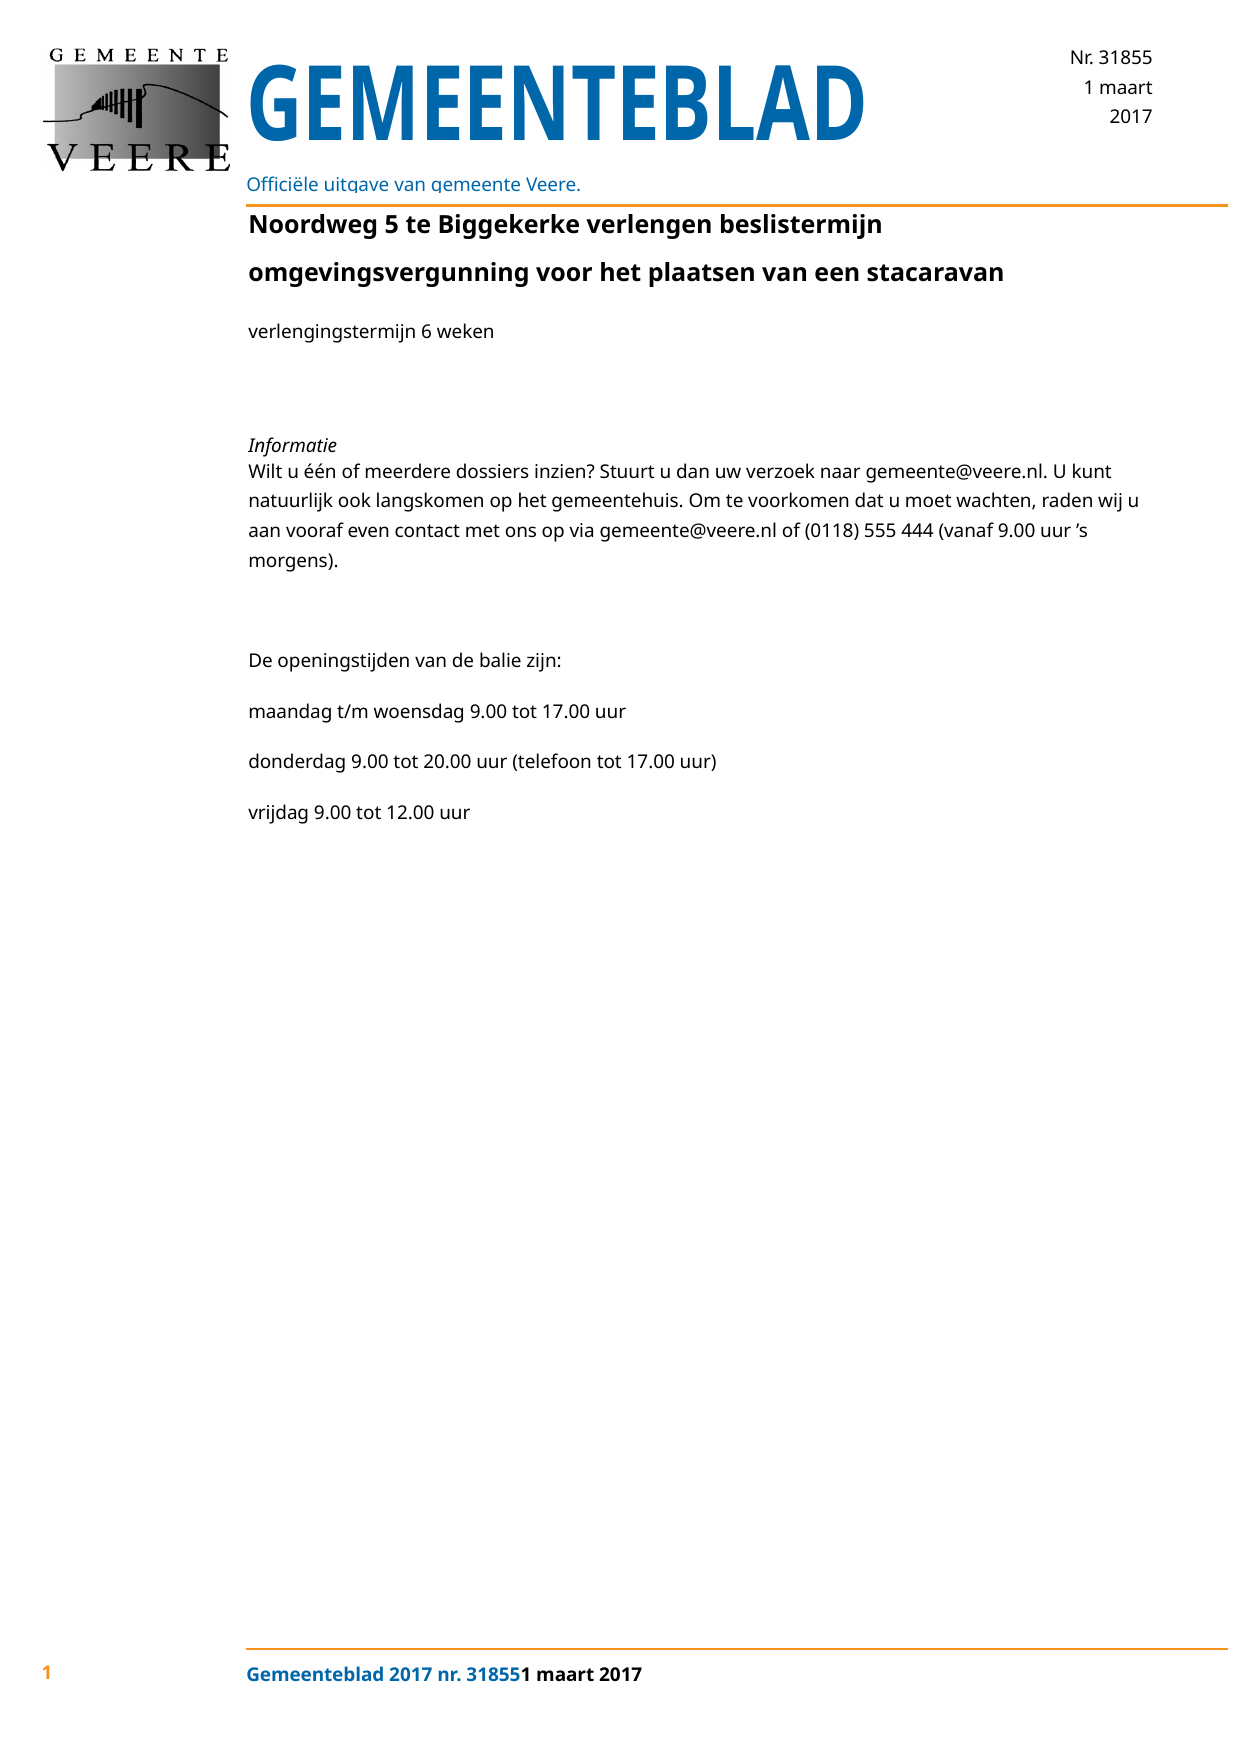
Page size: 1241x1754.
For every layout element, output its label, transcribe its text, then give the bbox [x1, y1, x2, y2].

text Informatie [248, 432, 1152, 458]
text De openingstijden van de balie zijn: [248, 648, 1152, 673]
picture [41, 47, 231, 172]
text maandag t/m woensdag 9.00 tot 17.00 uur [248, 698, 1152, 724]
text donderdag 9.00 tot 20.00 uur (telefoon tot 17.00 uur) [248, 748, 1152, 774]
text vrijdag 9.00 tot 12.00 uur [248, 799, 1152, 824]
text Noordweg 5 te Biggekerke verlengen beslistermijn omgevingsvergunning voor het plaatsen van een stacaravan [248, 207, 1152, 288]
text Wilt u één of meerdere dossiers inzien? Stuurt u dan uw verzoek naar gemeente@veere.nl. U kunt natuurlijk ook langskomen op het gemeentehuis. Om te voorkomen dat u moet wachten, raden wij u aan vooraf even contact met ons op via gemeente@veere.nl of (0118) 555 444 (vanaf 9.00 uur ’s morgens). [248, 458, 1152, 572]
text verlengingstermijn 6 weken [248, 318, 1152, 344]
